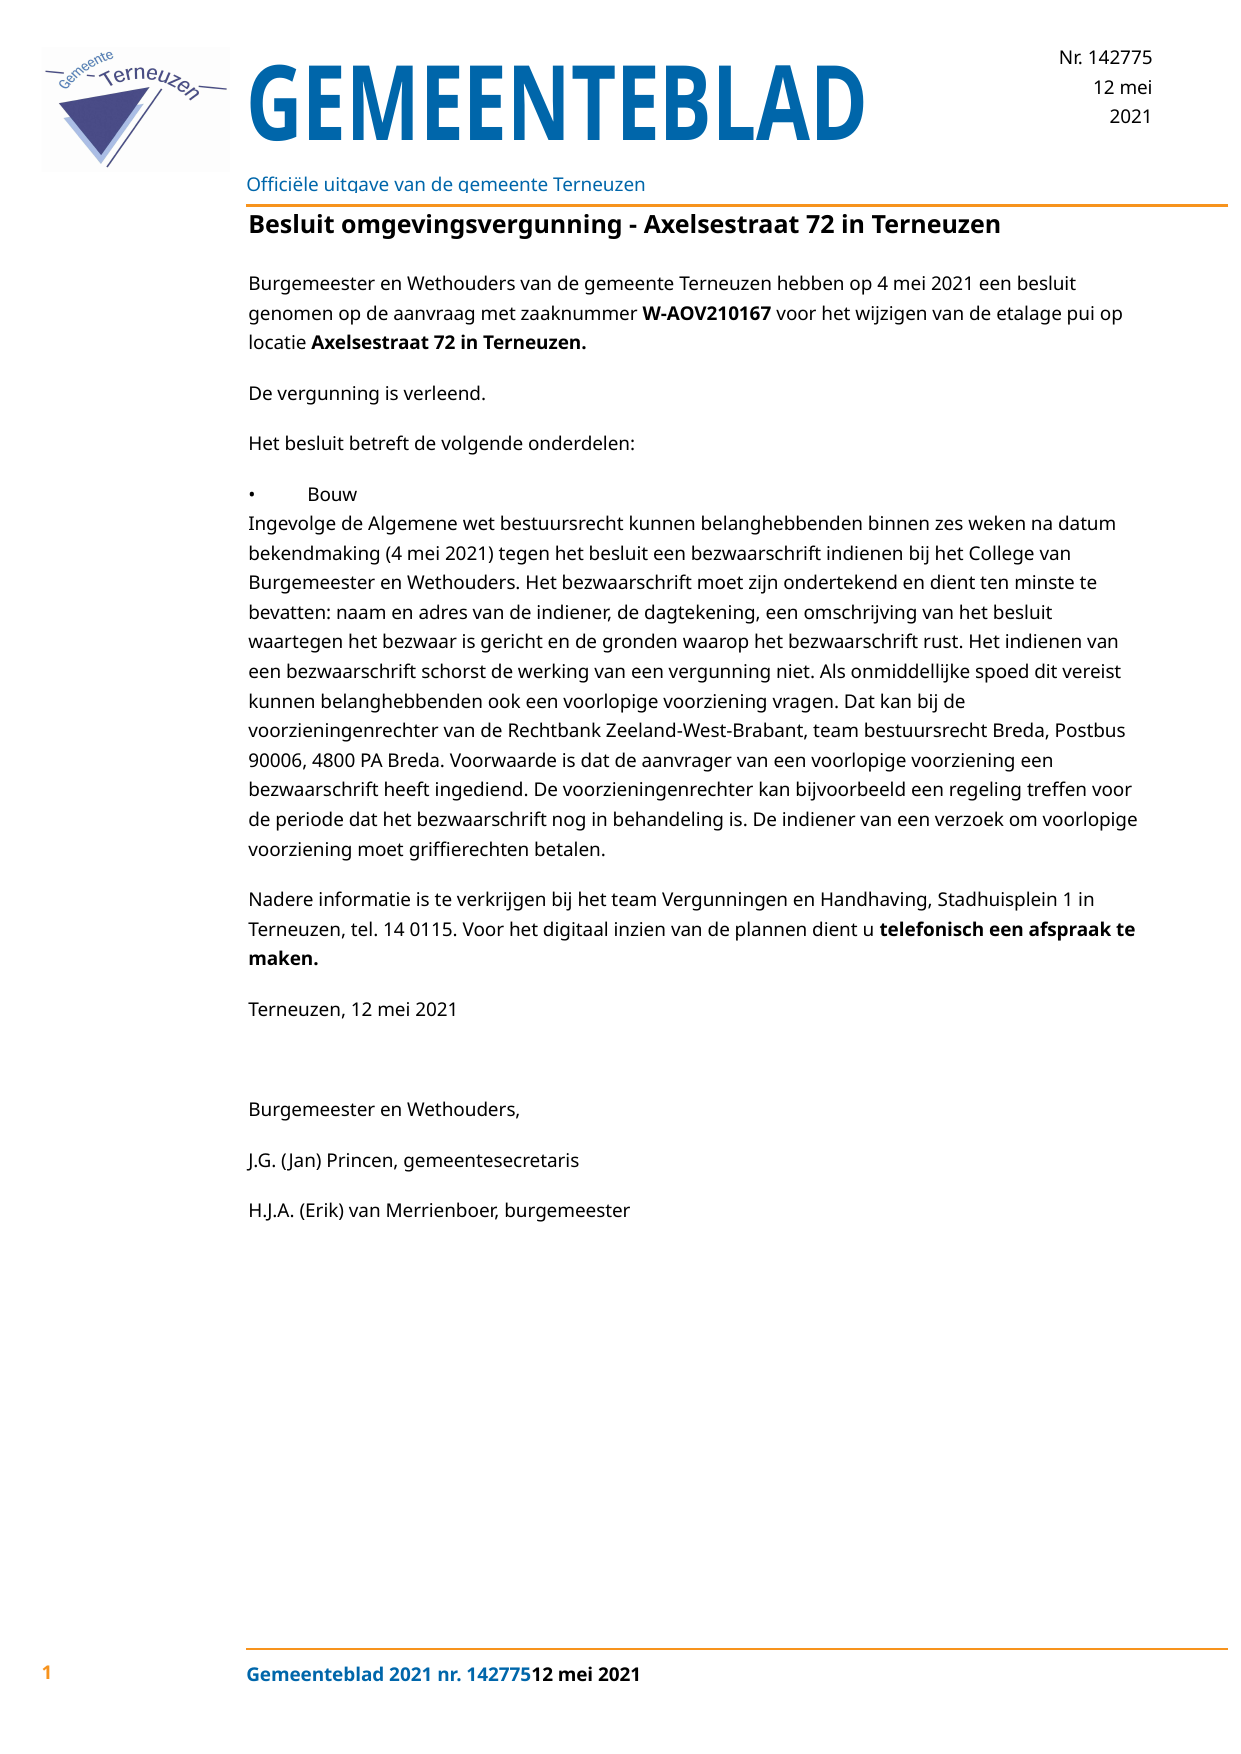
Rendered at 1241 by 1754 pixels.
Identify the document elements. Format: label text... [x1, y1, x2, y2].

text J.G. (Jan) Princen, gemeentesecretaris [248, 1147, 1152, 1173]
text H.J.A. (Erik) van Merrienboer, burgemeester [248, 1197, 1152, 1223]
text Het besluit betreft de volgende onderdelen: [248, 430, 1152, 456]
text Besluit omgevingsvergunning - Axelsestraat 72 in Terneuzen [248, 207, 1152, 241]
picture [41, 47, 231, 172]
text De vergunning is verleend. [248, 380, 1152, 406]
list Bouw [248, 481, 1152, 506]
text Ingevolge de Algemene wet bestuursrecht kunnen belanghebbenden binnen zes weken na datum bekendmaking (4 mei 2021) tegen het besluit een bezwaarschrift indienen bij het College van Burgemeester en Wethouders. Het bezwaarschrift moet zijn ondertekend en dient ten minste te bevatten: naam en adres van de indiener, de dagtekening, een omschrijving van het besluit waartegen het bezwaar is gericht en de gronden waarop het bezwaarschrift rust. Het indienen van een bezwaarschrift schorst de werking van een vergunning niet. Als onmiddellijke spoed dit vereist kunnen belanghebbenden ook een voorlopige voorziening vragen. Dat kan bij de voorzieningenrechter van de Rechtbank Zeeland-West-Brabant, team bestuursrecht Breda, Postbus 90006, 4800 PA Breda. Voorwaarde is dat de aanvrager van een voorlopige voorziening een bezwaarschrift heeft ingediend. De voorzieningenrechter kan bijvoorbeeld een regeling treffen voor de periode dat het bezwaarschrift nog in behandeling is. De indiener van een verzoek om voorlopige voorziening moet griffierechten betalen. [248, 510, 1152, 861]
text Terneuzen, 12 mei 2021 [248, 996, 1152, 1021]
text Burgemeester en Wethouders van de gemeente Terneuzen hebben op 4 mei 2021 een besluit genomen op de aanvraag met zaaknummer W-AOV210167 voor het wijzigen van de etalage pui op locatie Axelsestraat 72 in Terneuzen. [248, 270, 1152, 355]
text Nadere informatie is te verkrijgen bij het team Vergunningen en Handhaving, Stadhuisplein 1 in Terneuzen, tel. 14 0115. Voor het digitaal inzien van de plannen dient u telefonisch een afspraak te maken. [248, 886, 1152, 971]
text Burgemeester en Wethouders, [248, 1097, 1152, 1122]
